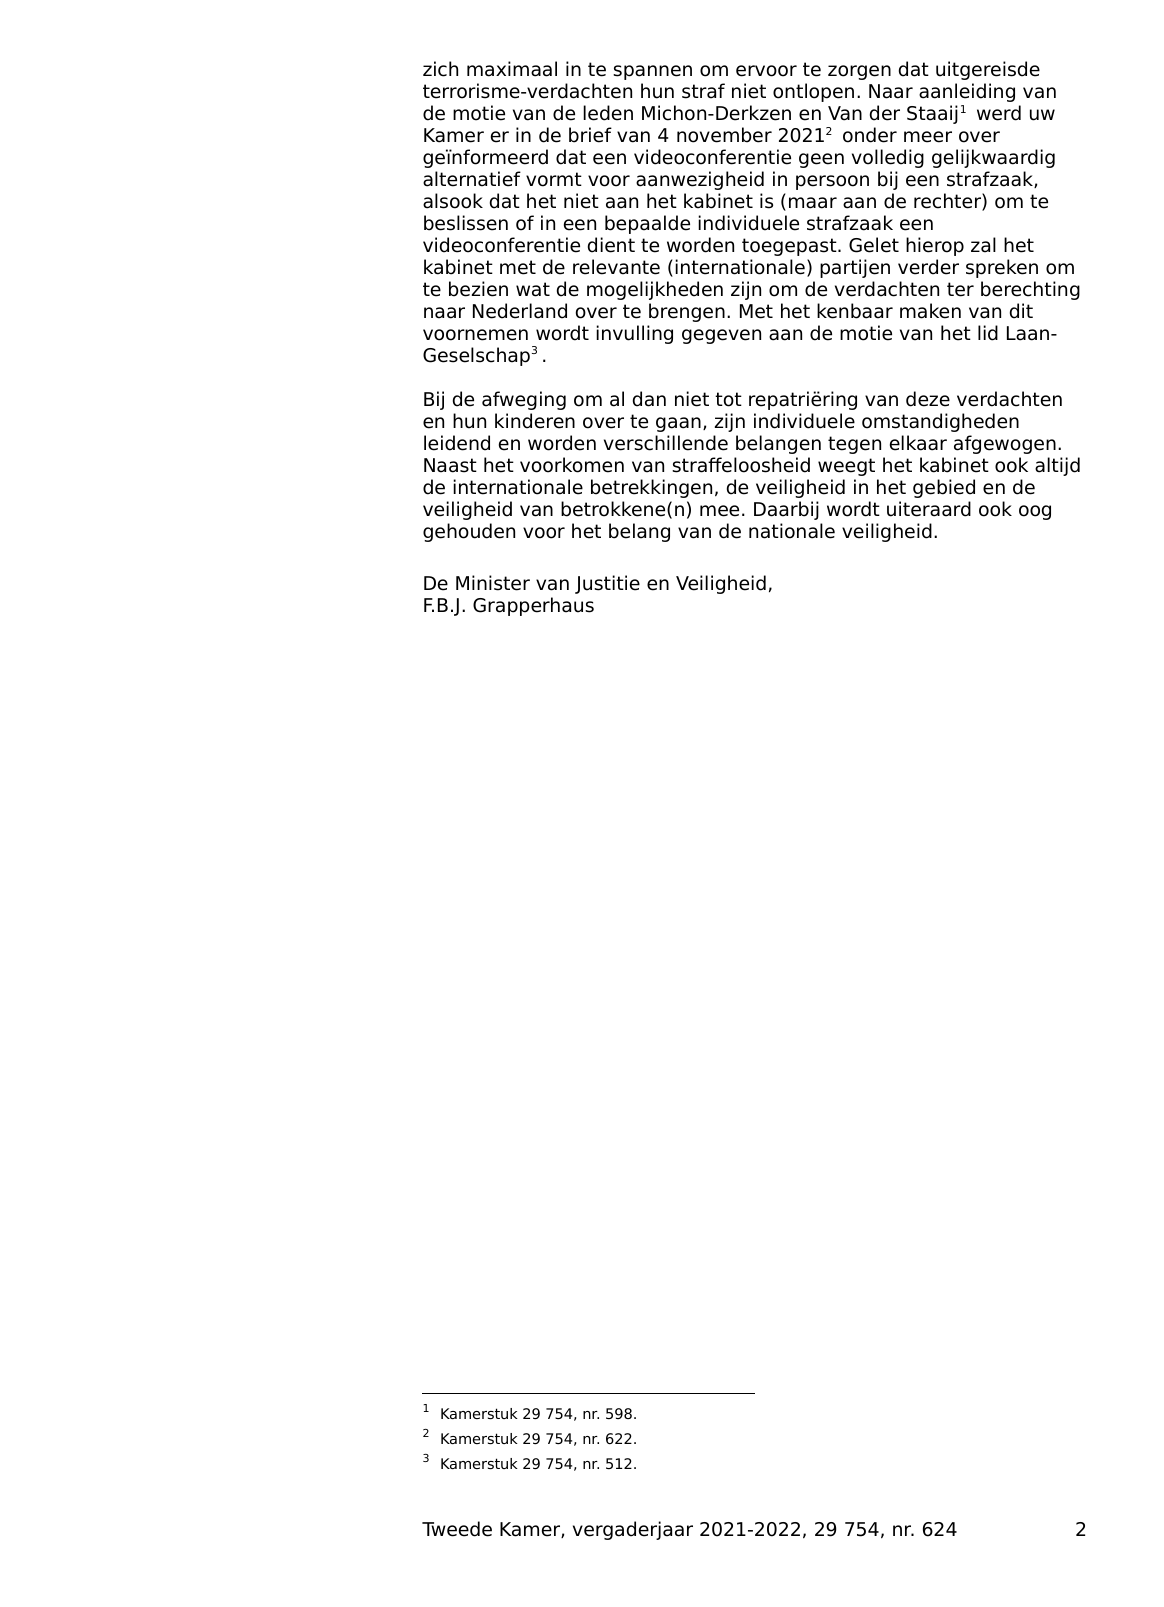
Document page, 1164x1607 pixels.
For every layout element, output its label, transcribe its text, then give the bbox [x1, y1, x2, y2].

text Kamerstuk 29 754, nr. 598. [422, 1402, 1087, 1424]
text Kamerstuk 29 754, nr. 622. [422, 1427, 1087, 1449]
text De Minister van Justitie en Veiligheid, F.B.J. Grapperhaus [422, 573, 1087, 617]
text Bij de afweging om al dan niet tot repatriëring van deze verdachten en hun kinderen over te gaan, zijn individuele omstandigheden leidend en worden verschillende belangen tegen elkaar afgewogen. Naast het voorkomen van straffeloosheid weegt het kabinet ook altijd de internationale betrekkingen, de veiligheid in het gebied en de veiligheid van betrokkene(n) mee. Daarbij wordt uiteraard ook oog gehouden voor het belang van de nationale veiligheid. [422, 389, 1087, 543]
text zich maximaal in te spannen om ervoor te zorgen dat uitgereisde terrorisme-verdachten hun straf niet ontlopen. Naar aanleiding van de motie van de leden Michon-Derkzen en Van der Staaij werd uw Kamer er in de brief van 4 november 2021 onder meer over geïnformeerd dat een videoconferentie geen volledig gelijkwaardig alternatief vormt voor aanwezigheid in persoon bij een strafzaak, alsook dat het niet aan het kabinet is (maar aan de rechter) om te beslissen of in een bepaalde individuele strafzaak een videoconferentie dient te worden toegepast. Gelet hierop zal het kabinet met de relevante (internationale) partijen verder spreken om te bezien wat de mogelijkheden zijn om de verdachten ter berechting naar Nederland over te brengen. Met het kenbaar maken van dit voornemen wordt invulling gegeven aan de motie van het lid Laan-Geselschap. [422, 59, 1087, 367]
text Kamerstuk 29 754, nr. 512. [422, 1452, 1087, 1474]
